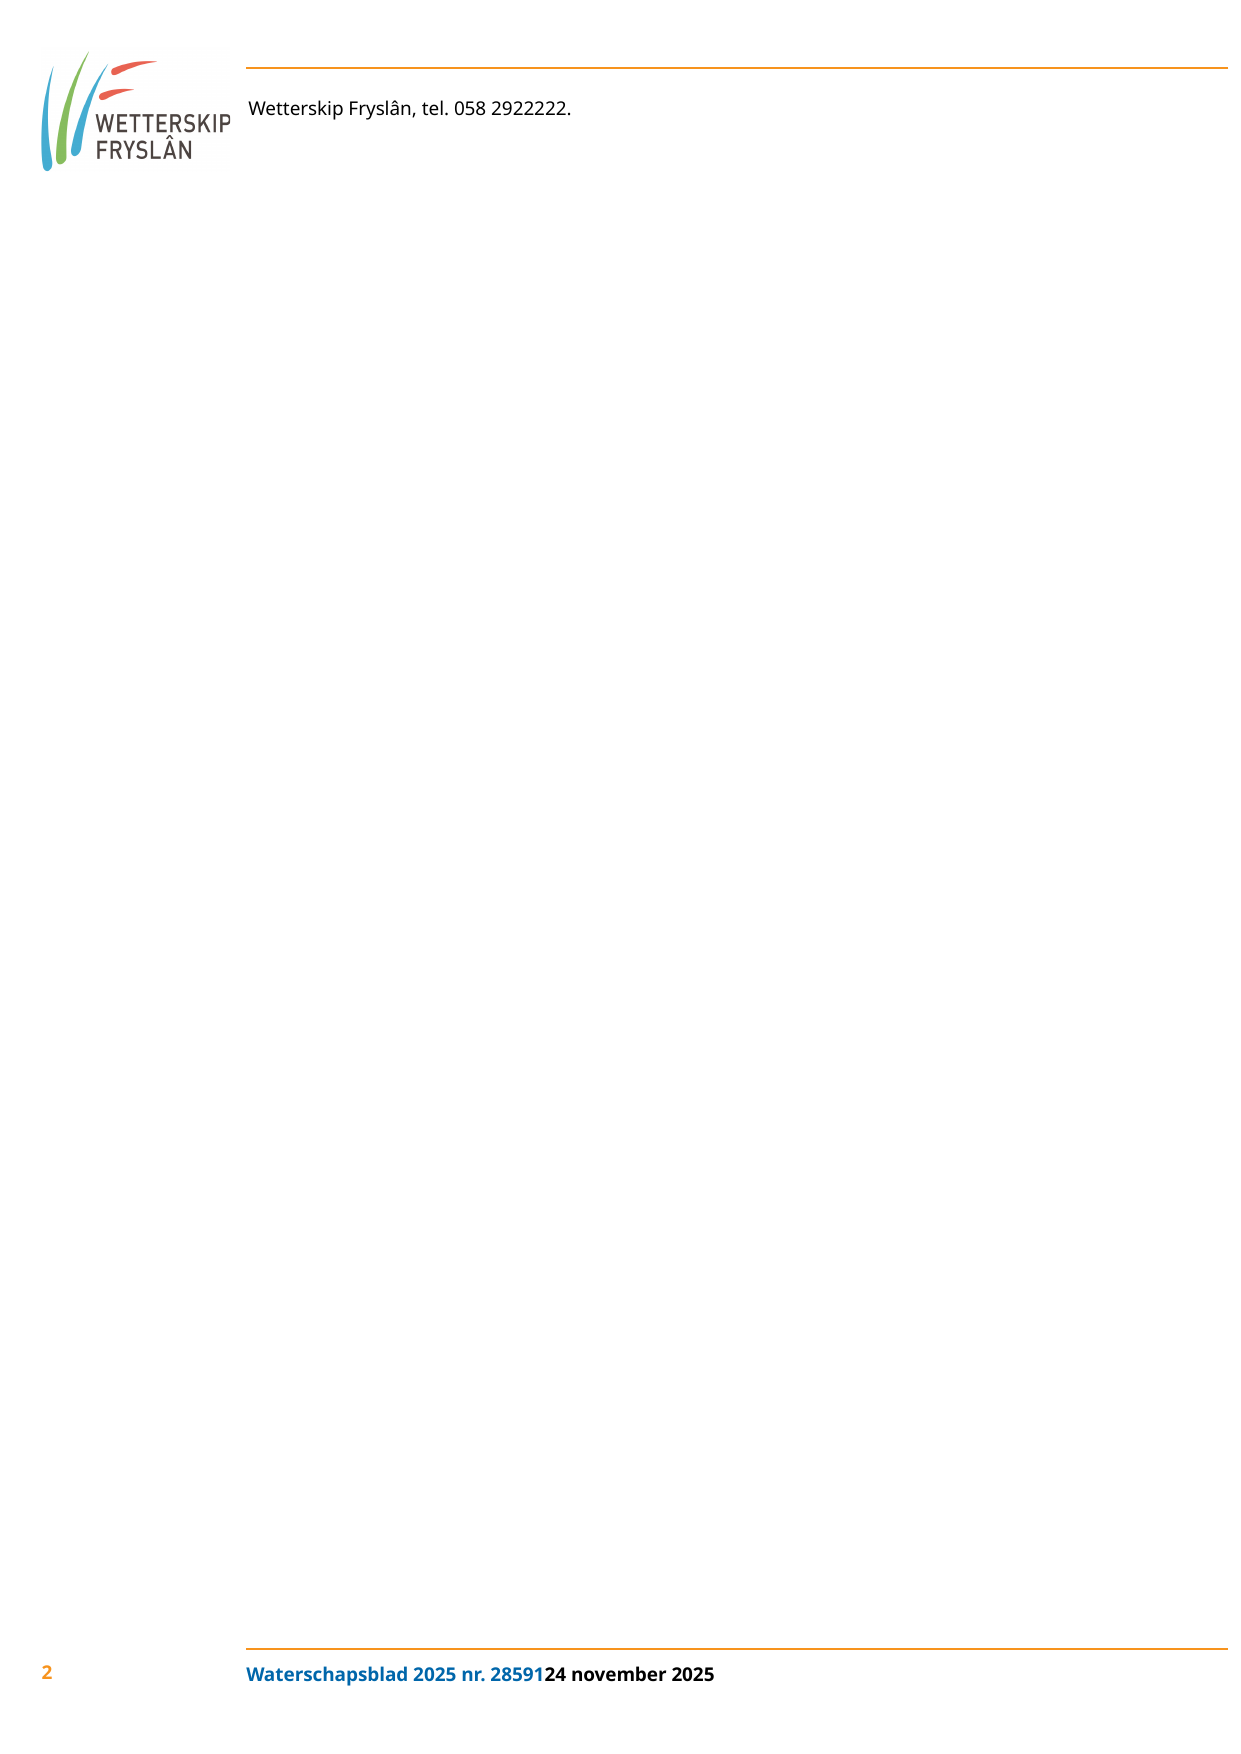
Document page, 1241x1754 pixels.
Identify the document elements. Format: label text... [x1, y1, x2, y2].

picture [41, 47, 231, 172]
text Wetterskip Fryslân, tel. 058 2922222. [248, 95, 1152, 121]
